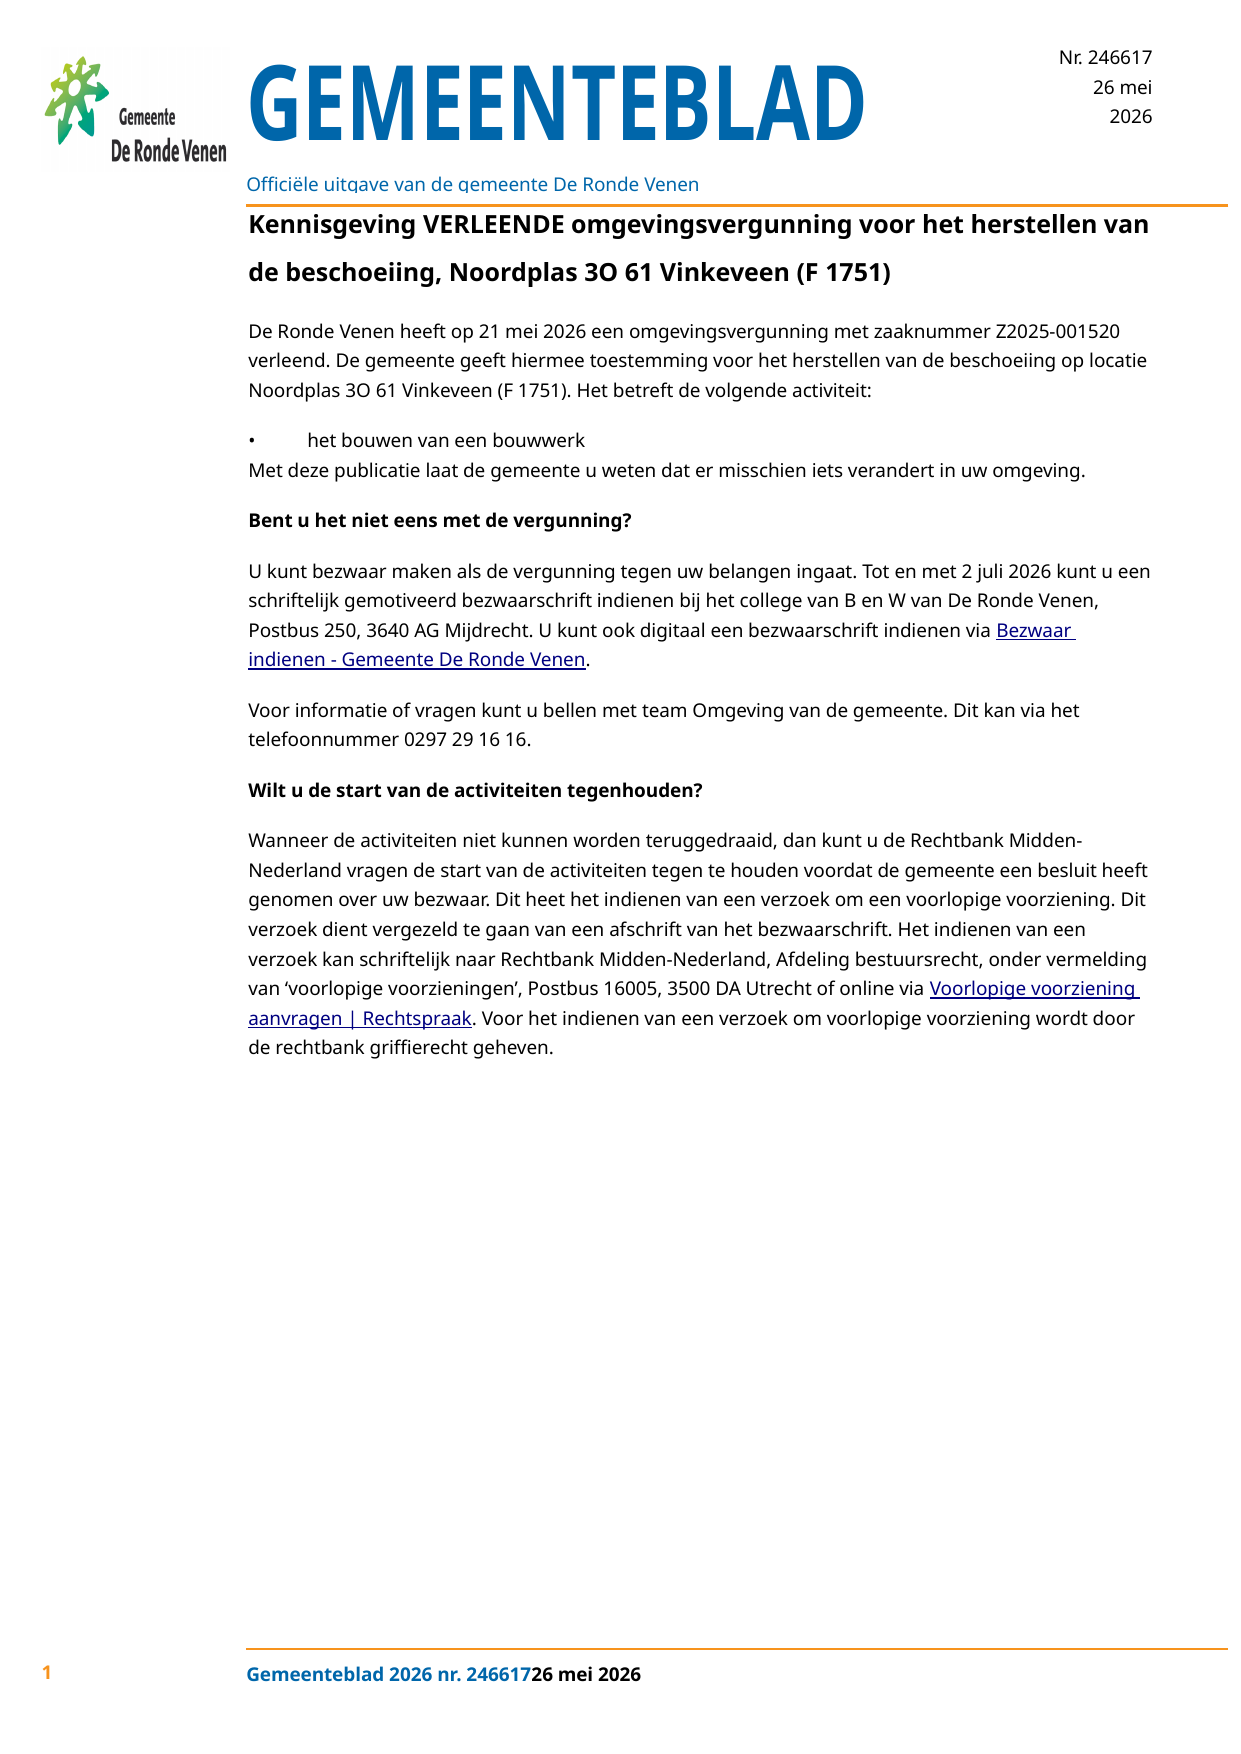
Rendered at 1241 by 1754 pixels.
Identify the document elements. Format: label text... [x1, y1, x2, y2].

text De Ronde Venen heeft op 21 mei 2026 een omgevingsvergunning met zaaknummer Z2025-001520 verleend. De gemeente geeft hiermee toestemming voor het herstellen van de beschoeiing op locatie Noordplas 3O 61 Vinkeveen (F 1751). Het betreft de volgende activiteit: [248, 318, 1152, 403]
picture [41, 47, 231, 172]
text U kunt bezwaar maken als de vergunning tegen uw belangen ingaat. Tot en met 2 juli 2026 kunt u een schriftelijk gemotiveerd bezwaarschrift indienen bij het college van B en W van De Ronde Venen, Postbus 250, 3640 AG Mijdrecht. U kunt ook digitaal een bezwaarschrift indienen via Bezwaar indienen - Gemeente De Ronde Venen. [248, 558, 1152, 672]
text Voor informatie of vragen kunt u bellen met team Omgeving van de gemeente. Dit kan via het telefoonnummer 0297 29 16 16. [248, 697, 1152, 752]
text Met deze publicatie laat de gemeente u weten dat er misschien iets verandert in uw omgeving. [248, 457, 1152, 483]
text Wilt u de start van de activiteiten tegenhouden? [248, 777, 1152, 803]
text Wanneer de activiteiten niet kunnen worden teruggedraaid, dan kunt u de Rechtbank Midden-Nederland vragen de start van de activiteiten tegen te houden voordat de gemeente een besluit heeft genomen over uw bezwaar. Dit heet het indienen van een verzoek om een voorlopige voorziening. Dit verzoek dient vergezeld te gaan van een afschrift van het bezwaarschrift. Het indienen van een verzoek kan schriftelijk naar Rechtbank Midden-Nederland, Afdeling bestuursrecht, onder vermelding van ‘voorlopige voorzieningen’, Postbus 16005, 3500 DA Utrecht of online via Voorlopige voorziening aanvragen | Rechtspraak. Voor het indienen van een verzoek om voorlopige voorziening wordt door de rechtbank griffierecht geheven. [248, 827, 1152, 1060]
text Kennisgeving VERLEENDE omgevingsvergunning voor het herstellen van de beschoeiing, Noordplas 3O 61 Vinkeveen (F 1751) [248, 207, 1152, 288]
text Bent u het niet eens met de vergunning? [248, 507, 1152, 533]
list het bouwen van een bouwwerk [248, 427, 1152, 453]
